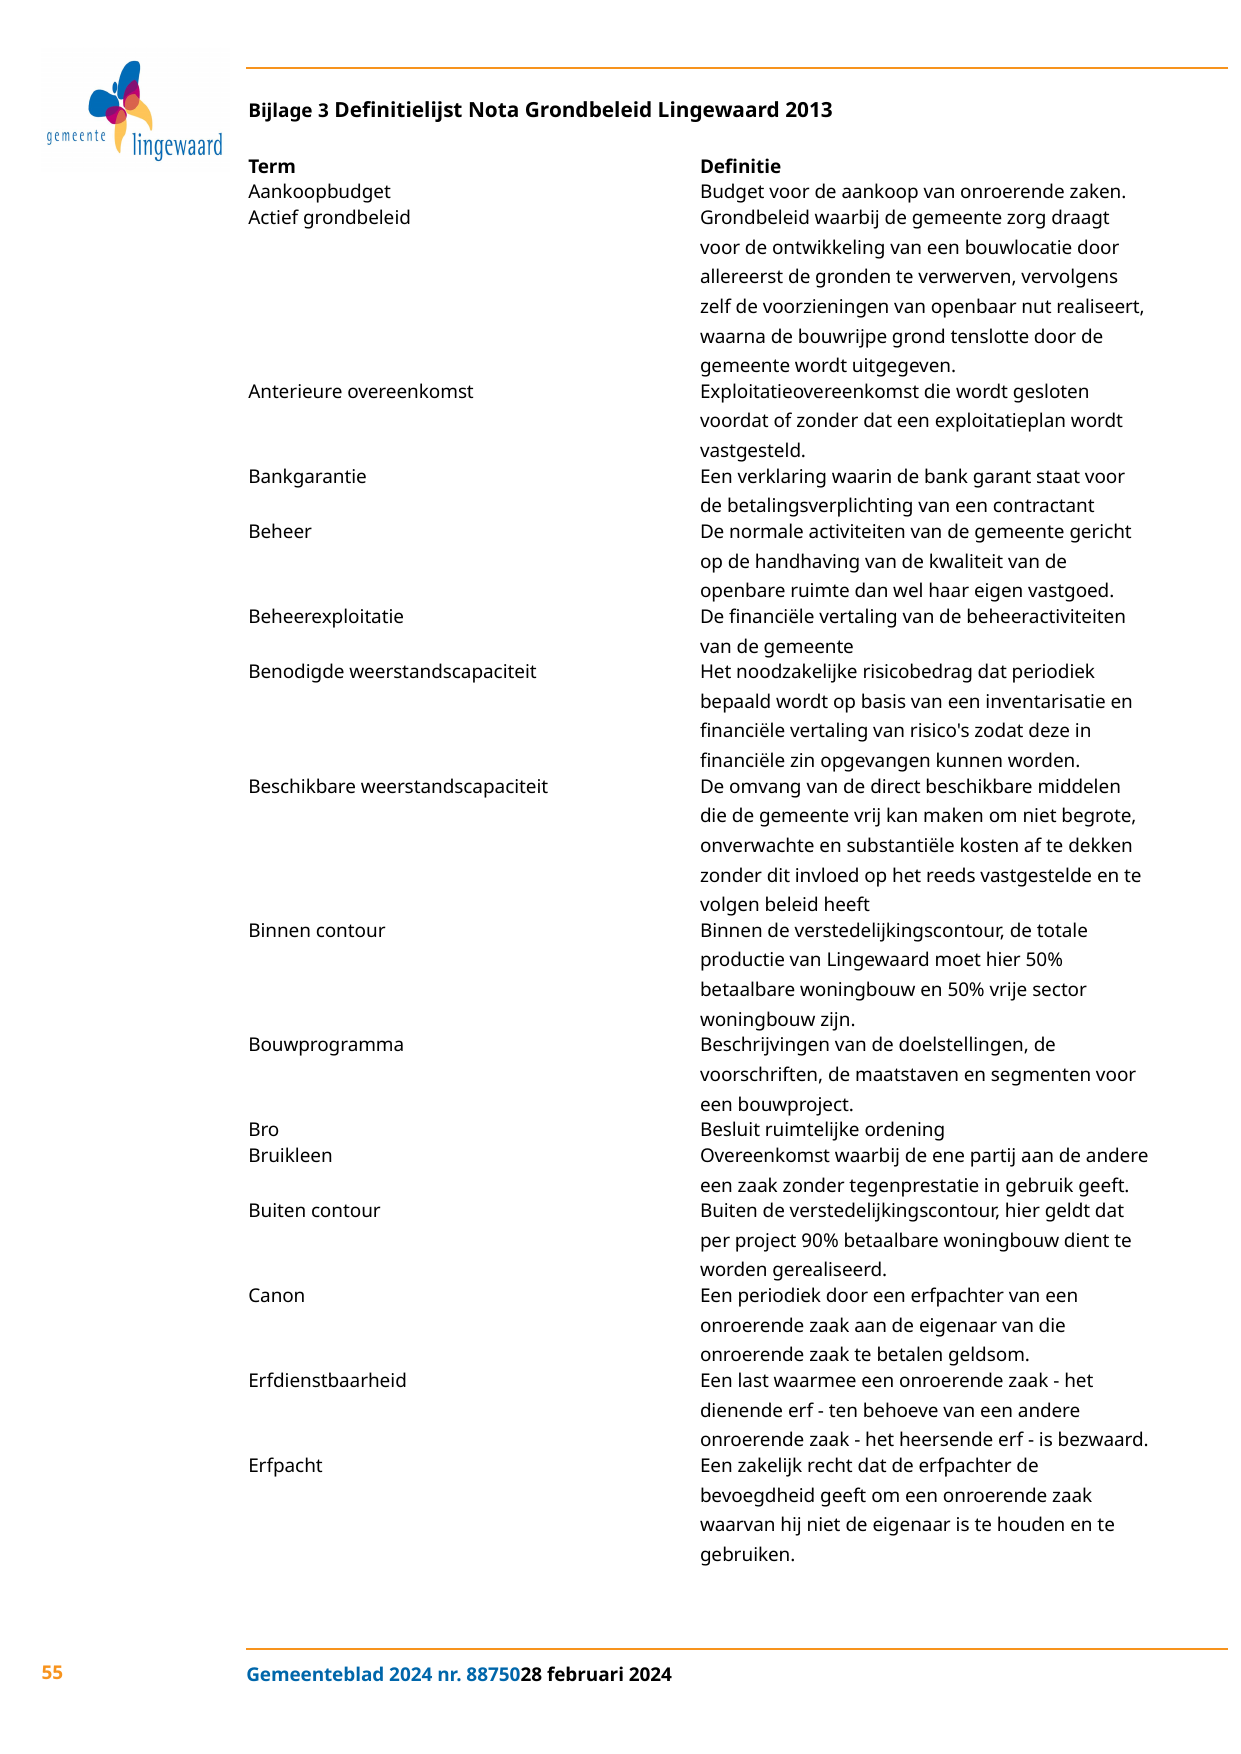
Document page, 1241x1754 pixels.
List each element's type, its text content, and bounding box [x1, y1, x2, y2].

table_cell Bro [248, 1116, 700, 1142]
table_cell Anterieure overeenkomst [248, 378, 700, 463]
table_cell Erfdienstbaarheid [248, 1367, 700, 1452]
table_cell Binnen contour [248, 917, 700, 1032]
table_cell Grondbeleid waarbij de gemeente zorg draagt voor de ontwikkeling van een bouwlocatie door allereerst de gronden te verwerven, vervolgens zelf de voorzieningen van openbaar nut realiseert, waarna de bouwrijpe grond tenslotte door de gemeente wordt uitgegeven. [700, 205, 1152, 378]
table_cell Bankgarantie [248, 463, 700, 518]
table_cell Aankoopbudget [248, 179, 700, 204]
table_cell Beschrijvingen van de doelstellingen, de voorschriften, de maatstaven en segmenten voor een bouwproject. [700, 1032, 1152, 1116]
table_cell Bouwprogramma [248, 1032, 700, 1116]
table_cell Bruikleen [248, 1142, 700, 1197]
table_cell Een zakelijk recht dat de erfpachter de bevoegdheid geeft om een onroerende zaak waarvan hij niet de eigenaar is te houden en te gebruiken. [700, 1452, 1152, 1567]
table_cell Een periodiek door een erfpachter van een onroerende zaak aan de eigenaar van die onroerende zaak te betalen geldsom. [700, 1283, 1152, 1367]
table_cell Actief grondbeleid [248, 205, 700, 378]
table_cell De financiële vertaling van de beheeractiviteiten van de gemeente [700, 603, 1152, 658]
table_cell Besluit ruimtelijke ordening [700, 1116, 1152, 1142]
table_cell De normale activiteiten van de gemeente gericht op de handhaving van de kwaliteit van de openbare ruimte dan wel haar eigen vastgoed. [700, 518, 1152, 603]
table_cell Een verklaring waarin de bank garant staat voor de betalingsverplichting van een contractant [700, 463, 1152, 518]
table_cell Canon [248, 1283, 700, 1367]
table_cell Overeenkomst waarbij de ene partij aan de andere een zaak zonder tegenprestatie in gebruik geeft. [700, 1142, 1152, 1197]
table_cell De omvang van de direct beschikbare middelen die de gemeente vrij kan maken om niet begrote, onverwachte en substantiële kosten af te dekken zonder dit invloed op het reeds vastgestelde en te volgen beleid heeft [700, 773, 1152, 917]
table_cell Buiten de verstedelijkingscontour, hier geldt dat per project 90% betaalbare woningbouw dient te worden gerealiseerd. [700, 1198, 1152, 1282]
table_cell Beheer [248, 518, 700, 603]
text Bijlage 3 Definitielijst Nota Grondbeleid Lingewaard 2013 [248, 95, 1152, 123]
table_header Definitie [700, 153, 1152, 179]
table_cell Erfpacht [248, 1452, 700, 1567]
table_cell Buiten contour [248, 1198, 700, 1282]
table_cell Exploitatieovereenkomst die wordt gesloten voordat of zonder dat een exploitatieplan wordt vastgesteld. [700, 378, 1152, 463]
table_cell Budget voor de aankoop van onroerende zaken. [700, 179, 1152, 204]
table_cell Binnen de verstedelijkingscontour, de totale productie van Lingewaard moet hier 50% betaalbare woningbouw en 50% vrije sector woningbouw zijn. [700, 917, 1152, 1032]
table_cell Benodigde weerstandscapaciteit [248, 659, 700, 773]
table_cell Het noodzakelijke risicobedrag dat periodiek bepaald wordt op basis van een inventarisatie en financiële vertaling van risico's zodat deze in financiële zin opgevangen kunnen worden. [700, 659, 1152, 773]
table_cell Beschikbare weerstandscapaciteit [248, 773, 700, 917]
table_cell Een last waarmee een onroerende zaak - het dienende erf - ten behoeve van een andere onroerende zaak - het heersende erf - is bezwaard. [700, 1367, 1152, 1452]
table_cell Beheerexploitatie [248, 603, 700, 658]
table_header Term [248, 153, 700, 179]
picture [41, 47, 231, 172]
